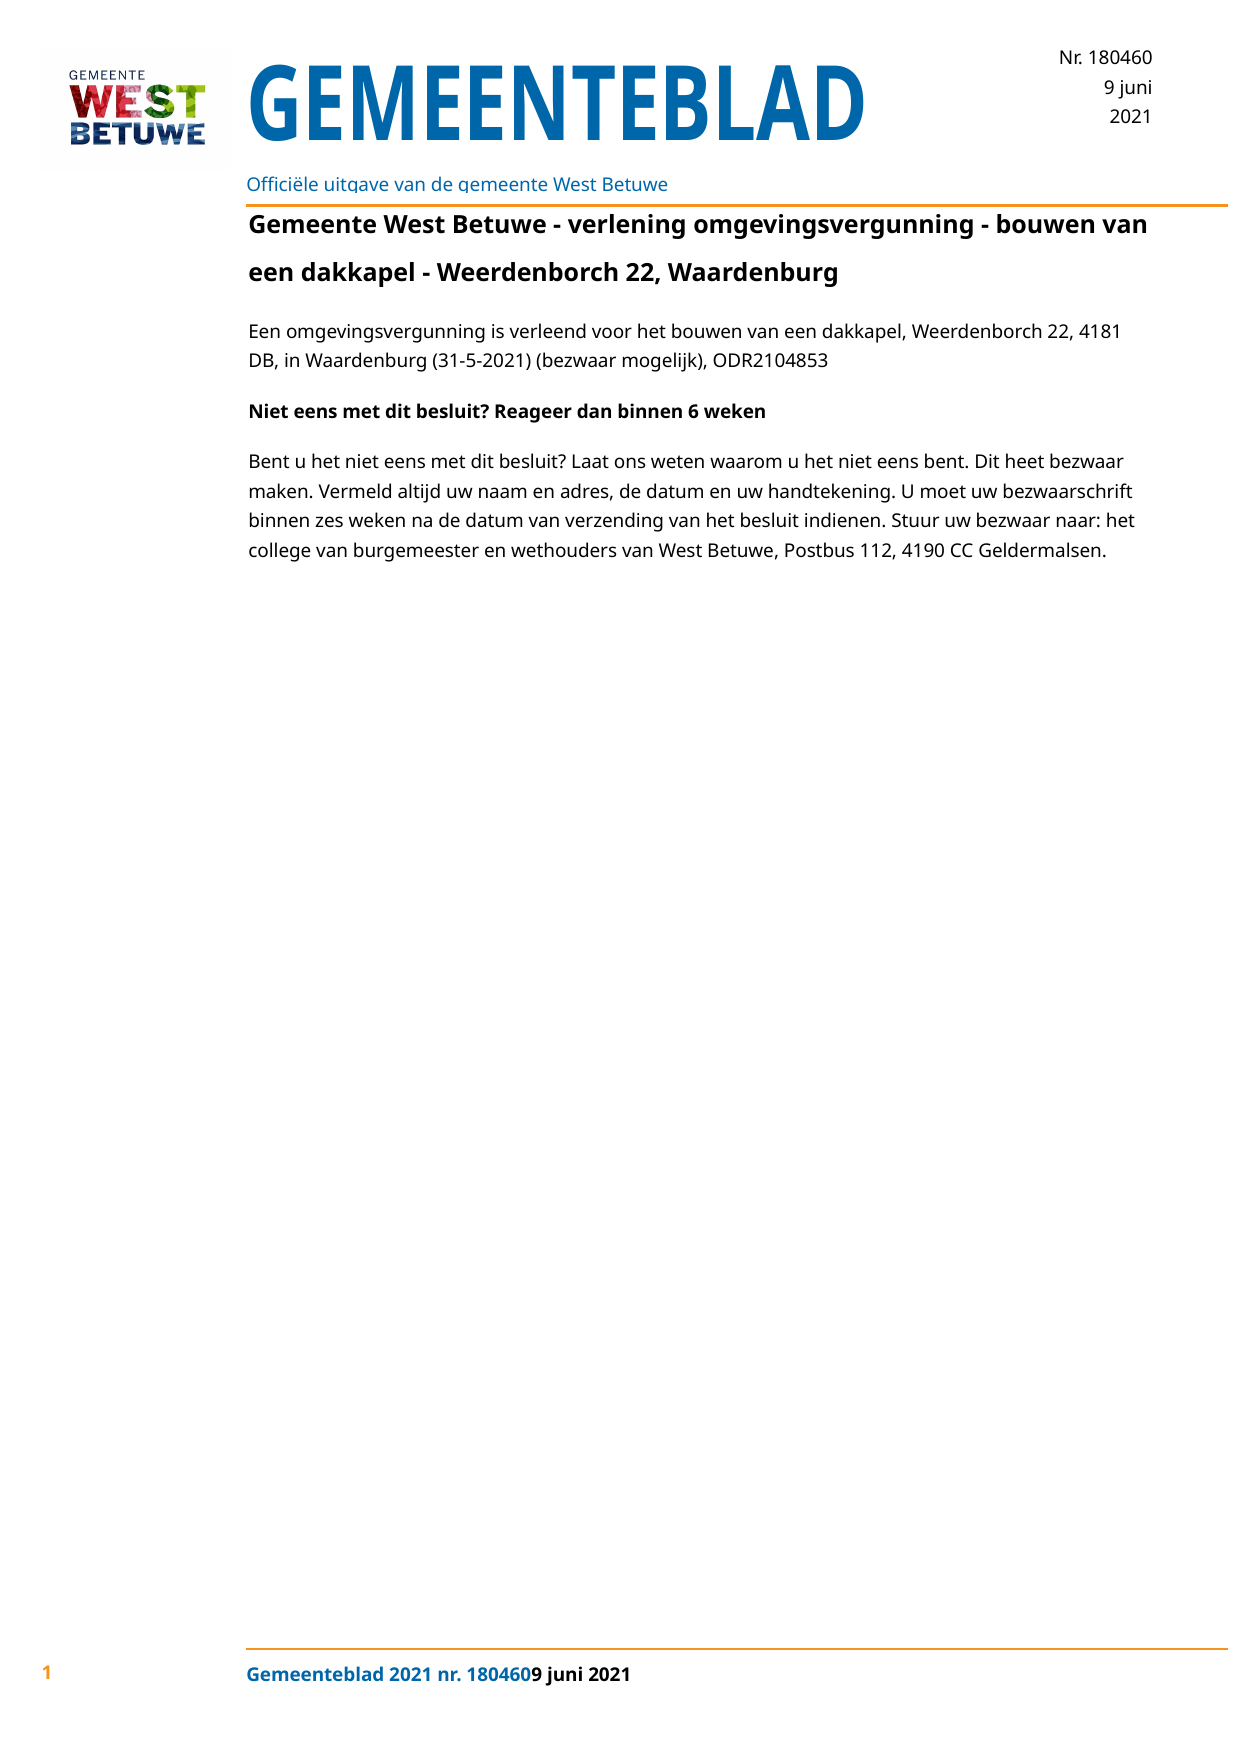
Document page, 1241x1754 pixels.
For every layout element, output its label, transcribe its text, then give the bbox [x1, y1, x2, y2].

picture [41, 47, 231, 172]
text Een omgevingsvergunning is verleend voor het bouwen van een dakkapel, Weerdenborch 22, 4181 DB, in Waardenburg (31-5-2021) (bezwaar mogelijk), ODR2104853 [248, 318, 1152, 373]
text Niet eens met dit besluit? Reageer dan binnen 6 weken [248, 398, 1152, 424]
text Gemeente West Betuwe - verlening omgevingsvergunning - bouwen van een dakkapel - Weerdenborch 22, Waardenburg [248, 207, 1152, 288]
text Bent u het niet eens met dit besluit? Laat ons weten waarom u het niet eens bent. Dit heet bezwaar maken. Vermeld altijd uw naam en adres, de datum en uw handtekening. U moet uw bezwaarschrift binnen zes weken na de datum van verzending van het besluit indienen. Stuur uw bezwaar naar: het college van burgemeester en wethouders van West Betuwe, Postbus 112, 4190 CC Geldermalsen. [248, 448, 1152, 563]
